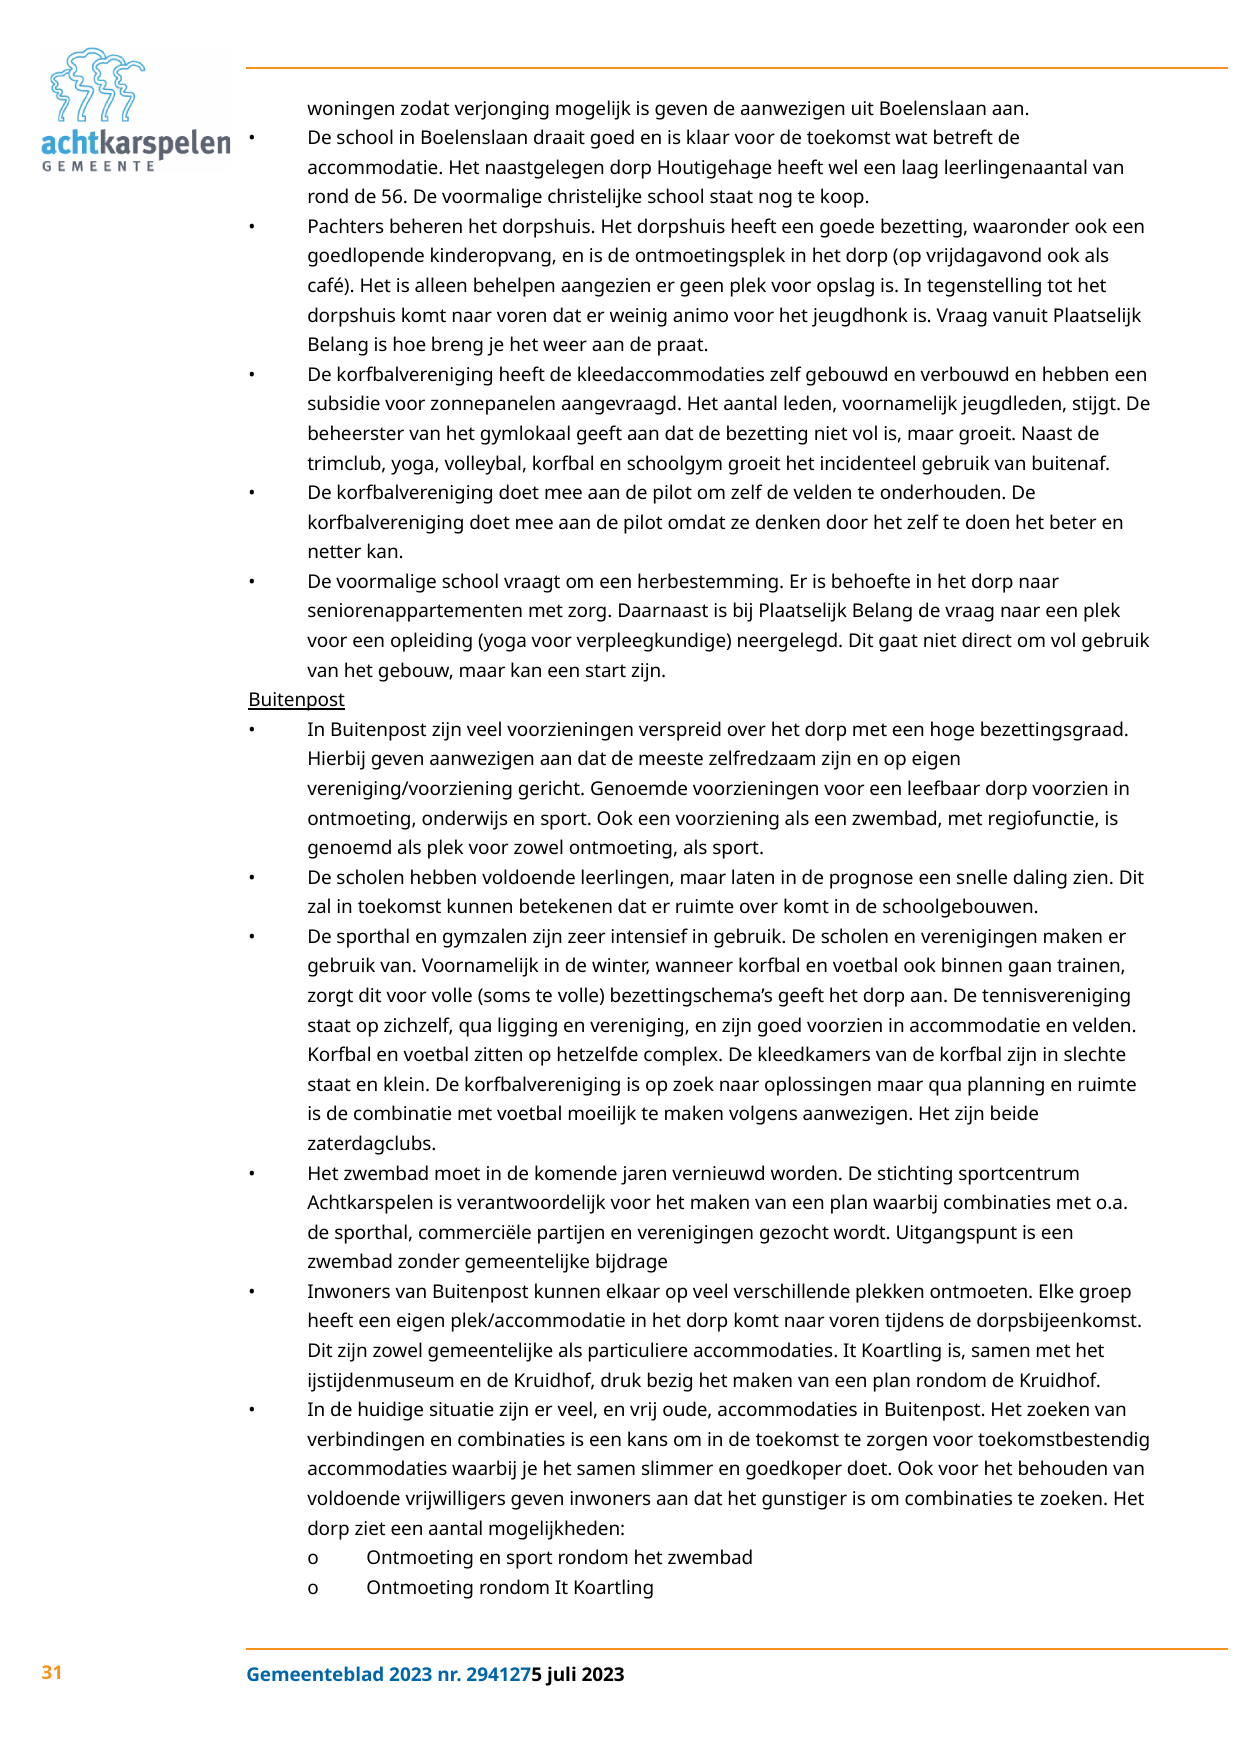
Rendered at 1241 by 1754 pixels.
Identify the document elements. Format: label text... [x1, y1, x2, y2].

list De korfbalvereniging heeft de kleedaccommodaties zelf gebouwd en verbouwd en hebben een subsidie voor zonnepanelen aangevraagd. Het aantal leden, voornamelijk jeugdleden, stijgt. De beheerster van het gymlokaal geeft aan dat de bezetting niet vol is, maar groeit. Naast de trimclub, yoga, volleybal, korfbal en schoolgym groeit het incidenteel gebruik van buitenaf. [248, 361, 1152, 476]
list woningen zodat verjonging mogelijk is geven de aanwezigen uit Boelenslaan aan. [248, 95, 1152, 121]
list Het zwembad moet in de komende jaren vernieuwd worden. De stichting sportcentrum Achtkarspelen is verantwoordelijk voor het maken van een plan waarbij combinaties met o.a. de sporthal, commerciële partijen en verenigingen gezocht wordt. Uitgangspunt is een zwembad zonder gemeentelijke bijdrage [248, 1160, 1152, 1274]
list Inwoners van Buitenpost kunnen elkaar op veel verschillende plekken ontmoeten. Elke groep heeft een eigen plek/accommodatie in het dorp komt naar voren tijdens de dorpsbijeenkomst. Dit zijn zowel gemeentelijke als particuliere accommodaties. It Koartling is, samen met het ijstijdenmuseum en de Kruidhof, druk bezig het maken van een plan rondom de Kruidhof. [248, 1278, 1152, 1393]
list Pachters beheren het dorpshuis. Het dorpshuis heeft een goede bezetting, waaronder ook een goedlopende kinderopvang, en is de ontmoetingsplek in het dorp (op vrijdagavond ook als café). Het is alleen behelpen aangezien er geen plek voor opslag is. In tegenstelling tot het dorpshuis komt naar voren dat er weinig animo voor het jeugdhonk is. Vraag vanuit Plaatselijk Belang is hoe breng je het weer aan de praat. [248, 213, 1152, 357]
list Ontmoeting rondom It Koartling [307, 1574, 1152, 1600]
list De sporthal en gymzalen zijn zeer intensief in gebruik. De scholen en verenigingen maken er gebruik van. Voornamelijk in de winter, wanneer korfbal en voetbal ook binnen gaan trainen, zorgt dit voor volle (soms te volle) bezettingschema’s geeft het dorp aan. De tennisvereniging staat op zichzelf, qua ligging en vereniging, en zijn goed voorzien in accommodatie en velden. Korfbal en voetbal zitten op hetzelfde complex. De kleedkamers van de korfbal zijn in slechte staat en klein. De korfbalvereniging is op zoek naar oplossingen maar qua planning en ruimte is de combinatie met voetbal moeilijk te maken volgens aanwezigen. Het zijn beide zaterdagclubs. [248, 923, 1152, 1156]
list De korfbalvereniging doet mee aan de pilot om zelf de velden te onderhouden. De korfbalvereniging doet mee aan de pilot omdat ze denken door het zelf te doen het beter en netter kan. [248, 479, 1152, 564]
list In de huidige situatie zijn er veel, en vrij oude, accommodaties in Buitenpost. Het zoeken van verbindingen en combinaties is een kans om in de toekomst te zorgen voor toekomstbestendig accommodaties waarbij je het samen slimmer en goedkoper doet. Ook voor het behouden van voldoende vrijwilligers geven inwoners aan dat het gunstiger is om combinaties te zoeken. Het dorp ziet een aantal mogelijkheden: [248, 1396, 1152, 1541]
list De voormalige school vraagt om een herbestemming. Er is behoefte in het dorp naar seniorenappartementen met zorg. Daarnaast is bij Plaatselijk Belang de vraag naar een plek voor een opleiding (yoga voor verpleegkundige) neergelegd. Dit gaat niet direct om vol gebruik van het gebouw, maar kan een start zijn. [248, 568, 1152, 683]
picture [41, 47, 231, 172]
list In Buitenpost zijn veel voorzieningen verspreid over het dorp met een hoge bezettingsgraad. Hierbij geven aanwezigen aan dat de meeste zelfredzaam zijn en op eigen vereniging/voorziening gericht. Genoemde voorzieningen voor een leefbaar dorp voorzien in ontmoeting, onderwijs en sport. Ook een voorziening als een zwembad, met regiofunctie, is genoemd als plek voor zowel ontmoeting, als sport. [248, 716, 1152, 860]
list De scholen hebben voldoende leerlingen, maar laten in de prognose een snelle daling zien. Dit zal in toekomst kunnen betekenen dat er ruimte over komt in de schoolgebouwen. [248, 864, 1152, 919]
list Ontmoeting en sport rondom het zwembad [307, 1544, 1152, 1570]
text Buitenpost [248, 686, 1152, 712]
list De school in Boelenslaan draait goed en is klaar voor de toekomst wat betreft de accommodatie. Het naastgelegen dorp Houtigehage heeft wel een laag leerlingenaantal van rond de 56. De voormalige christelijke school staat nog te koop. [248, 124, 1152, 209]
